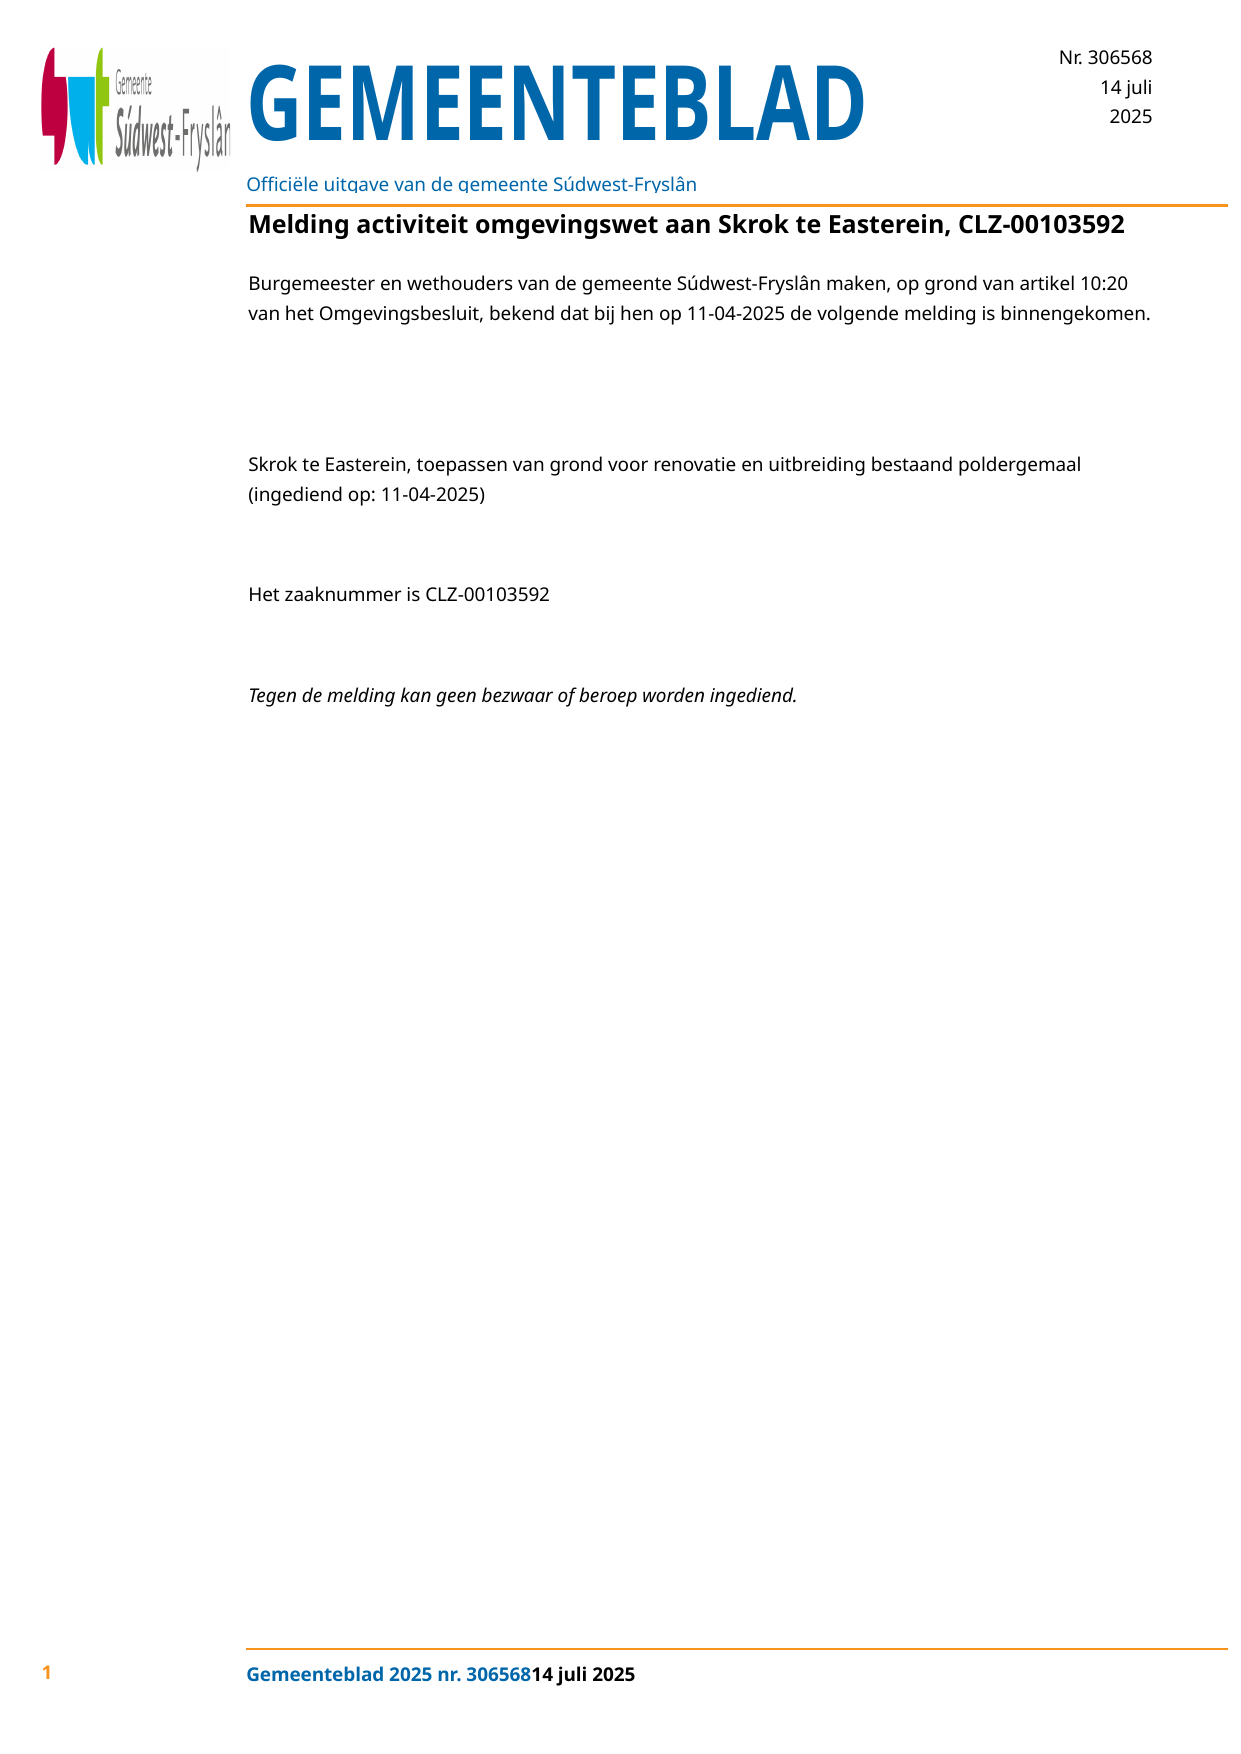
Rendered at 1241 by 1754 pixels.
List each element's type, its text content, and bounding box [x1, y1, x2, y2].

text Burgemeester en wethouders van de gemeente Súdwest-Fryslân maken, op grond van artikel 10:20 van het Omgevingsbesluit, bekend dat bij hen op 11-04-2025 de volgende melding is binnengekomen. [248, 270, 1152, 326]
text Tegen de melding kan geen bezwaar of beroep worden ingediend. [248, 682, 1152, 708]
text Skrok te Easterein, toepassen van grond voor renovatie en uitbreiding bestaand poldergemaal (ingediend op: 11-04-2025) [248, 451, 1152, 506]
picture [41, 47, 231, 172]
text Het zaaknummer is CLZ-00103592 [248, 582, 1152, 607]
text Melding activiteit omgevingswet aan Skrok te Easterein, CLZ-00103592 [248, 207, 1152, 241]
